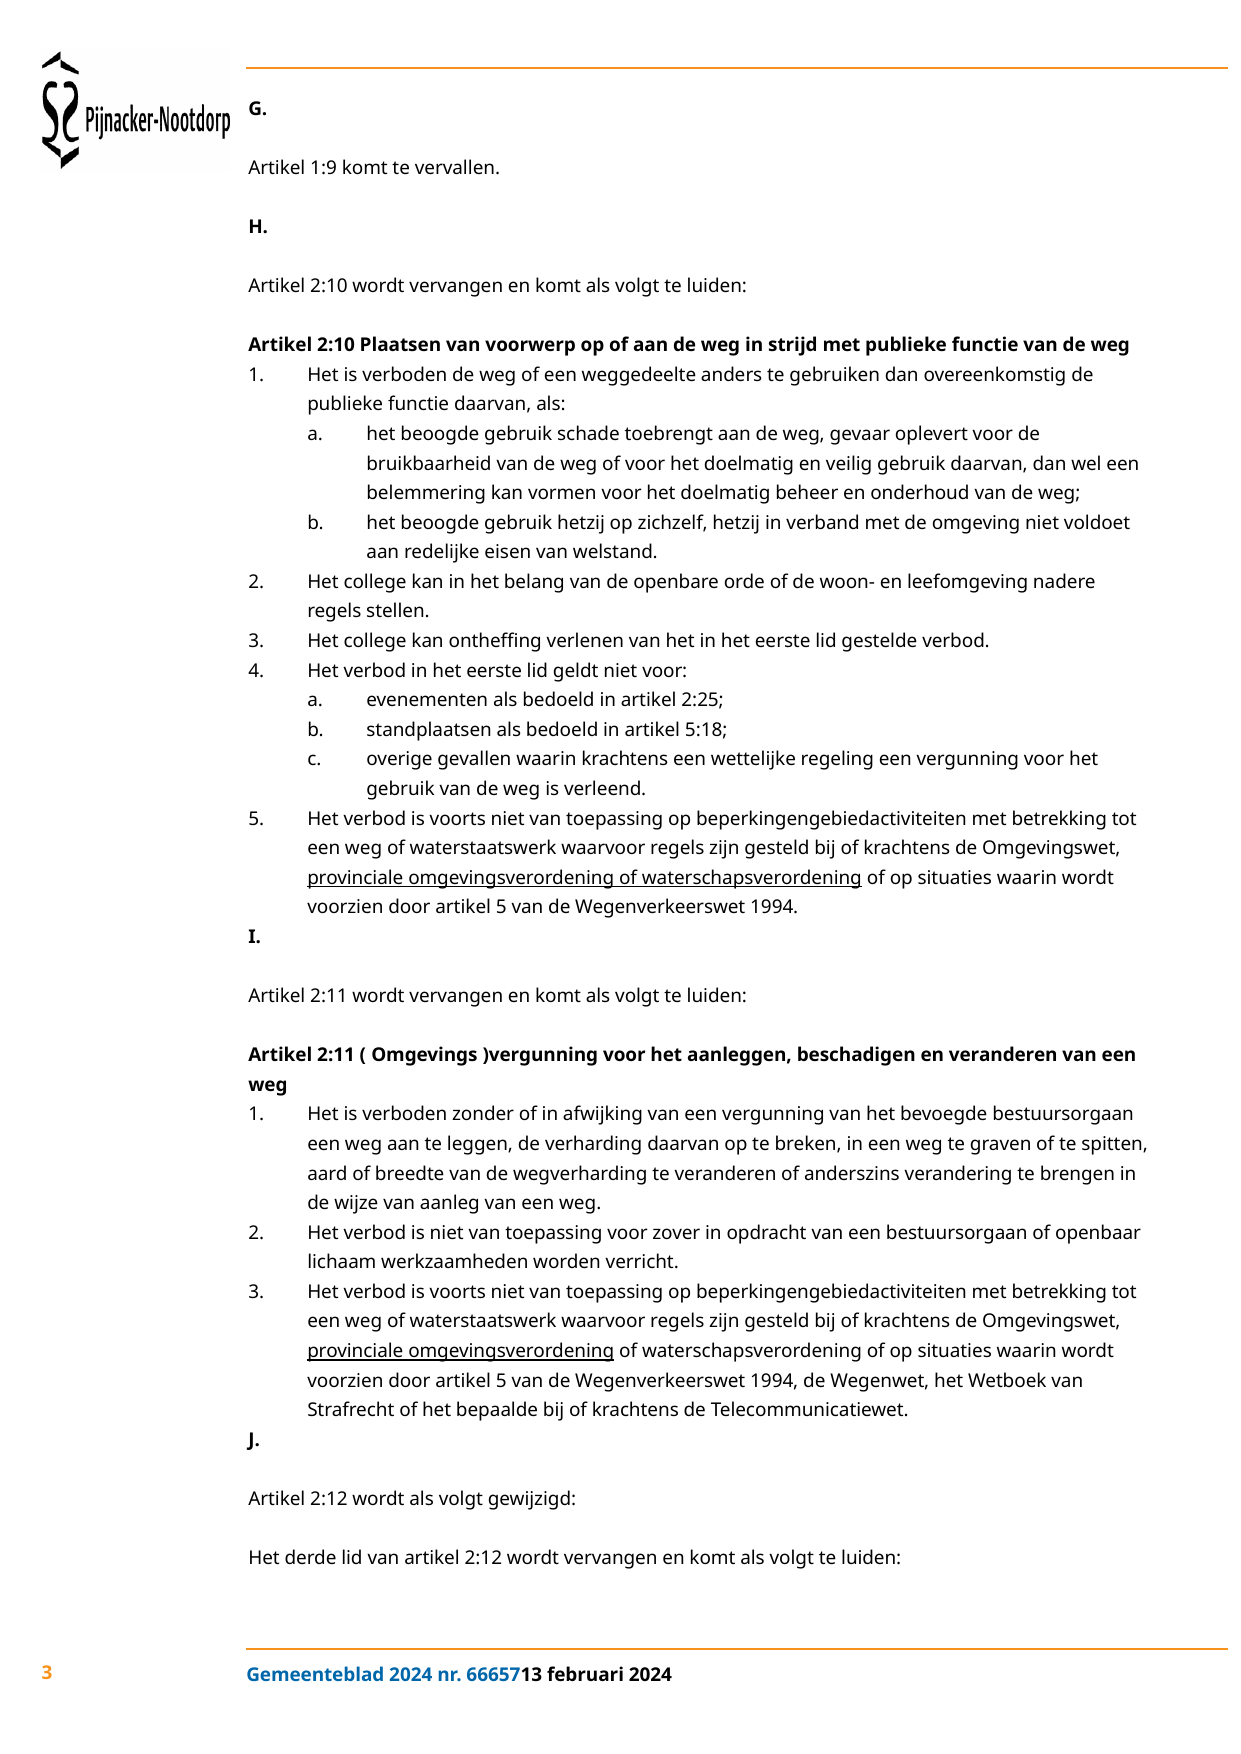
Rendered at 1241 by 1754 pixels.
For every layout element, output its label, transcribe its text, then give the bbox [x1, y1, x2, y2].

list Het verbod is voorts niet van toepassing op beperkingengebiedactiviteiten met betrekking tot een weg of waterstaatswerk waarvoor regels zijn gesteld bij of krachtens de Omgevingswet, provinciale omgevingsverordening of waterschapsverordening of op situaties waarin wordt voorzien door artikel 5 van de Wegenverkeerswet 1994, de Wegenwet, het Wetboek van Strafrecht of het bepaalde bij of krachtens de Telecommunicatiewet. [248, 1278, 1152, 1422]
list Het verbod is voorts niet van toepassing op beperkingengebiedactiviteiten met betrekking tot een weg of waterstaatswerk waarvoor regels zijn gesteld bij of krachtens de Omgevingswet, provinciale omgevingsverordening of waterschapsverordening of op situaties waarin wordt voorzien door artikel 5 van de Wegenverkeerswet 1994. [248, 805, 1152, 919]
text H. [248, 213, 1152, 239]
text Artikel 2:10 wordt vervangen en komt als volgt te luiden: [248, 272, 1152, 298]
list Het verbod in het eerste lid geldt niet voor: [248, 657, 1152, 683]
list overige gevallen waarin krachtens een wettelijke regeling een vergunning voor het gebruik van de weg is verleend. [307, 746, 1152, 801]
text Artikel 2:10 Plaatsen van voorwerp op of aan de weg in strijd met publieke functie van de weg [248, 331, 1152, 357]
list Het is verboden zonder of in afwijking van een vergunning van het bevoegde bestuursorgaan een weg aan te leggen, de verharding daarvan op te breken, in een weg te graven of te spitten, aard of breedte van de wegverharding te veranderen of anderszins verandering te brengen in de wijze van aanleg van een weg. [248, 1101, 1152, 1215]
list Het college kan ontheffing verlenen van het in het eerste lid gestelde verbod. [248, 627, 1152, 653]
list het beoogde gebruik hetzij op zichzelf, hetzij in verband met de omgeving niet voldoet aan redelijke eisen van welstand. [307, 509, 1152, 564]
list Het is verboden de weg of een weggedeelte anders te gebruiken dan overeenkomstig de publieke functie daarvan, als: [248, 361, 1152, 416]
text Artikel 2:11 wordt vervangen en komt als volgt te luiden: [248, 982, 1152, 1008]
list het beoogde gebruik schade toebrengt aan de weg, gevaar oplevert voor de bruikbaarheid van de weg of voor het doelmatig en veilig gebruik daarvan, dan wel een belemmering kan vormen voor het doelmatig beheer en onderhoud van de weg; [307, 420, 1152, 505]
list Het verbod is niet van toepassing voor zover in opdracht van een bestuursorgaan of openbaar lichaam werkzaamheden worden verricht. [248, 1219, 1152, 1274]
text Het derde lid van artikel 2:12 wordt vervangen en komt als volgt te luiden: [248, 1544, 1152, 1570]
list Het college kan in het belang van de openbare orde of de woon- en leefomgeving nadere regels stellen. [248, 568, 1152, 623]
list standplaatsen als bedoeld in artikel 5:18; [307, 716, 1152, 742]
text Artikel 1:9 komt te vervallen. [248, 154, 1152, 180]
text Artikel 2:11 ( Omgevings )vergunning voor het aanleggen, beschadigen en veranderen van een weg [248, 1041, 1152, 1097]
text J. [248, 1426, 1152, 1452]
list evenementen als bedoeld in artikel 2:25; [307, 686, 1152, 712]
text G. [248, 95, 1152, 121]
text I. [248, 923, 1152, 949]
picture [41, 47, 231, 172]
text Artikel 2:12 wordt als volgt gewijzigd: [248, 1485, 1152, 1511]
